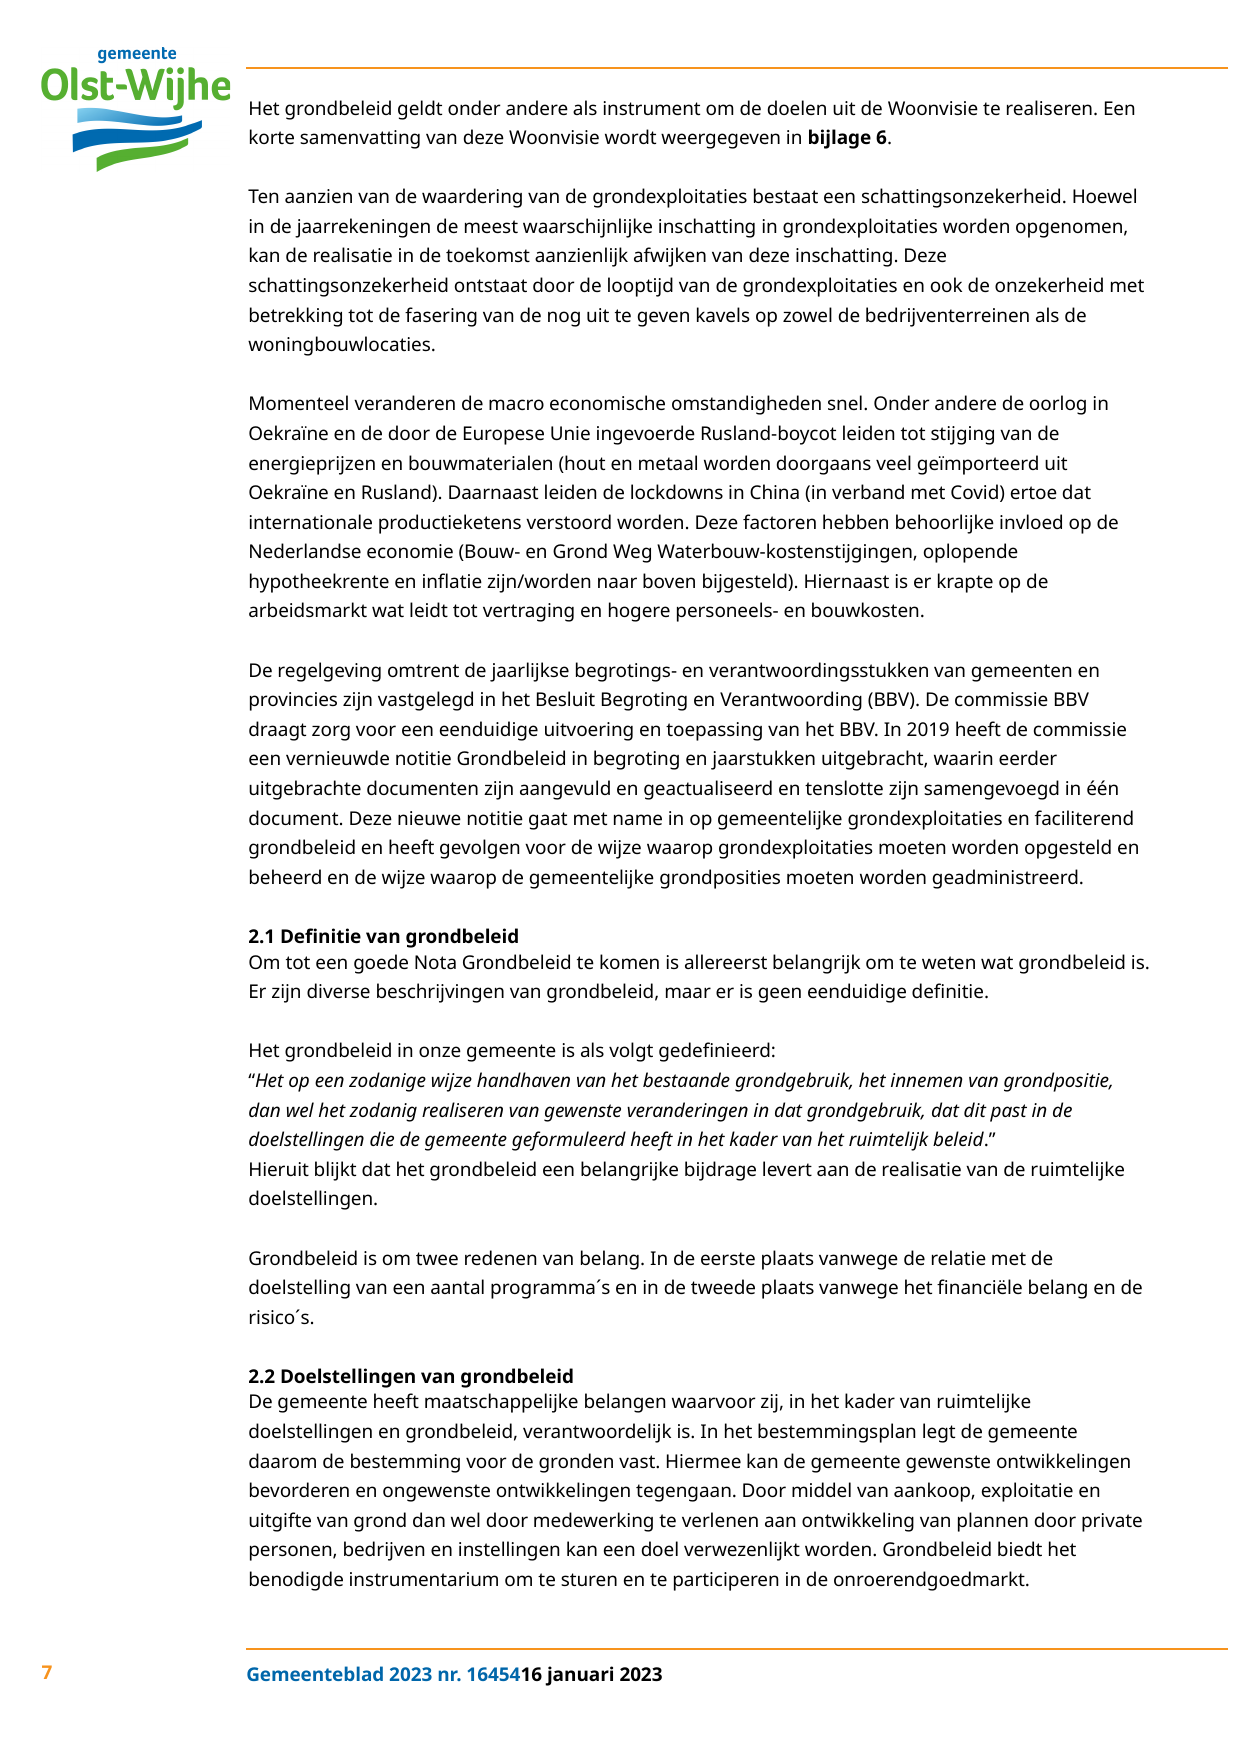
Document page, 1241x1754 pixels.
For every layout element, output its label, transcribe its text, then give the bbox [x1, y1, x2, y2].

text Om tot een goede Nota Grondbeleid te komen is allereerst belangrijk om te weten wat grondbeleid is. Er zijn diverse beschrijvingen van grondbeleid, maar er is geen eenduidige definitie. [248, 949, 1152, 1004]
text 2.2 Doelstellingen van grondbeleid [248, 1363, 1152, 1389]
text Momenteel veranderen de macro economische omstandigheden snel. Onder andere de oorlog in Oekraïne en de door de Europese Unie ingevoerde Rusland-boycot leiden tot stijging van de energieprijzen en bouwmaterialen (hout en metaal worden doorgaans veel geïmporteerd uit Oekraïne en Rusland). Daarnaast leiden de lockdowns in China (in verband met Covid) ertoe dat internationale productieketens verstoord worden. Deze factoren hebben behoorlijke invloed op de Nederlandse economie (Bouw- en Grond Weg Waterbouw-kostenstijgingen, oplopende hypotheekrente en inflatie zijn/worden naar boven bijgesteld). Hiernaast is er krapte op de arbeidsmarkt wat leidt tot vertraging en hogere personeels- en bouwkosten. [248, 391, 1152, 623]
text Het grondbeleid geldt onder andere als instrument om de doelen uit de Woonvisie te realiseren. Een korte samenvatting van deze Woonvisie wordt weergegeven in bijlage 6. [248, 95, 1152, 150]
text Het grondbeleid in onze gemeente is als volgt gedefinieerd: [248, 1038, 1152, 1063]
picture [41, 47, 231, 172]
text 2.1 Definitie van grondbeleid [248, 923, 1152, 949]
text De gemeente heeft maatschappelijke belangen waarvoor zij, in het kader van ruimtelijke doelstellingen en grondbeleid, verantwoordelijk is. In het bestemmingsplan legt de gemeente daarom de bestemming voor de gronden vast. Hiermee kan de gemeente gewenste ontwikkelingen bevorderen en ongewenste ontwikkelingen tegengaan. Door middel van aankoop, exploitatie en uitgifte van grond dan wel door medewerking te verlenen aan ontwikkeling van plannen door private personen, bedrijven en instellingen kan een doel verwezenlijkt worden. Grondbeleid biedt het benodigde instrumentarium om te sturen en te participeren in de onroerendgoedmarkt. [248, 1389, 1152, 1592]
text Hieruit blijkt dat het grondbeleid een belangrijke bijdrage levert aan de realisatie van de ruimtelijke doelstellingen. [248, 1156, 1152, 1211]
text “Het op een zodanige wijze handhaven van het bestaande grondgebruik, het innemen van grondpositie, dan wel het zodanig realiseren van gewenste veranderingen in dat grondgebruik, dat dit past in de doelstellingen die de gemeente geformuleerd heeft in het kader van het ruimtelijk beleid.” [248, 1067, 1152, 1152]
text Ten aanzien van de waardering van de grondexploitaties bestaat een schattingsonzekerheid. Hoewel in de jaarrekeningen de meest waarschijnlijke inschatting in grondexploitaties worden opgenomen, kan de realisatie in de toekomst aanzienlijk afwijken van deze inschatting. Deze schattingsonzekerheid ontstaat door de looptijd van de grondexploitaties en ook de onzekerheid met betrekking tot de fasering van de nog uit te geven kavels op zowel de bedrijventerreinen als de woningbouwlocaties. [248, 183, 1152, 357]
text Grondbeleid is om twee redenen van belang. In de eerste plaats vanwege de relatie met de doelstelling van een aantal programma´s en in de tweede plaats vanwege het financiële belang en de risico´s. [248, 1245, 1152, 1329]
text De regelgeving omtrent de jaarlijkse begrotings- en verantwoordingsstukken van gemeenten en provincies zijn vastgelegd in het Besluit Begroting en Verantwoording (BBV). De commissie BBV draagt zorg voor een eenduidige uitvoering en toepassing van het BBV. In 2019 heeft de commissie een vernieuwde notitie Grondbeleid in begroting en jaarstukken uitgebracht, waarin eerder uitgebrachte documenten zijn aangevuld en geactualiseerd en tenslotte zijn samengevoegd in één document. Deze nieuwe notitie gaat met name in op gemeentelijke grondexploitaties en faciliterend grondbeleid en heeft gevolgen voor de wijze waarop grondexploitaties moeten worden opgesteld en beheerd en de wijze waarop de gemeentelijke grondposities moeten worden geadministreerd. [248, 657, 1152, 890]
